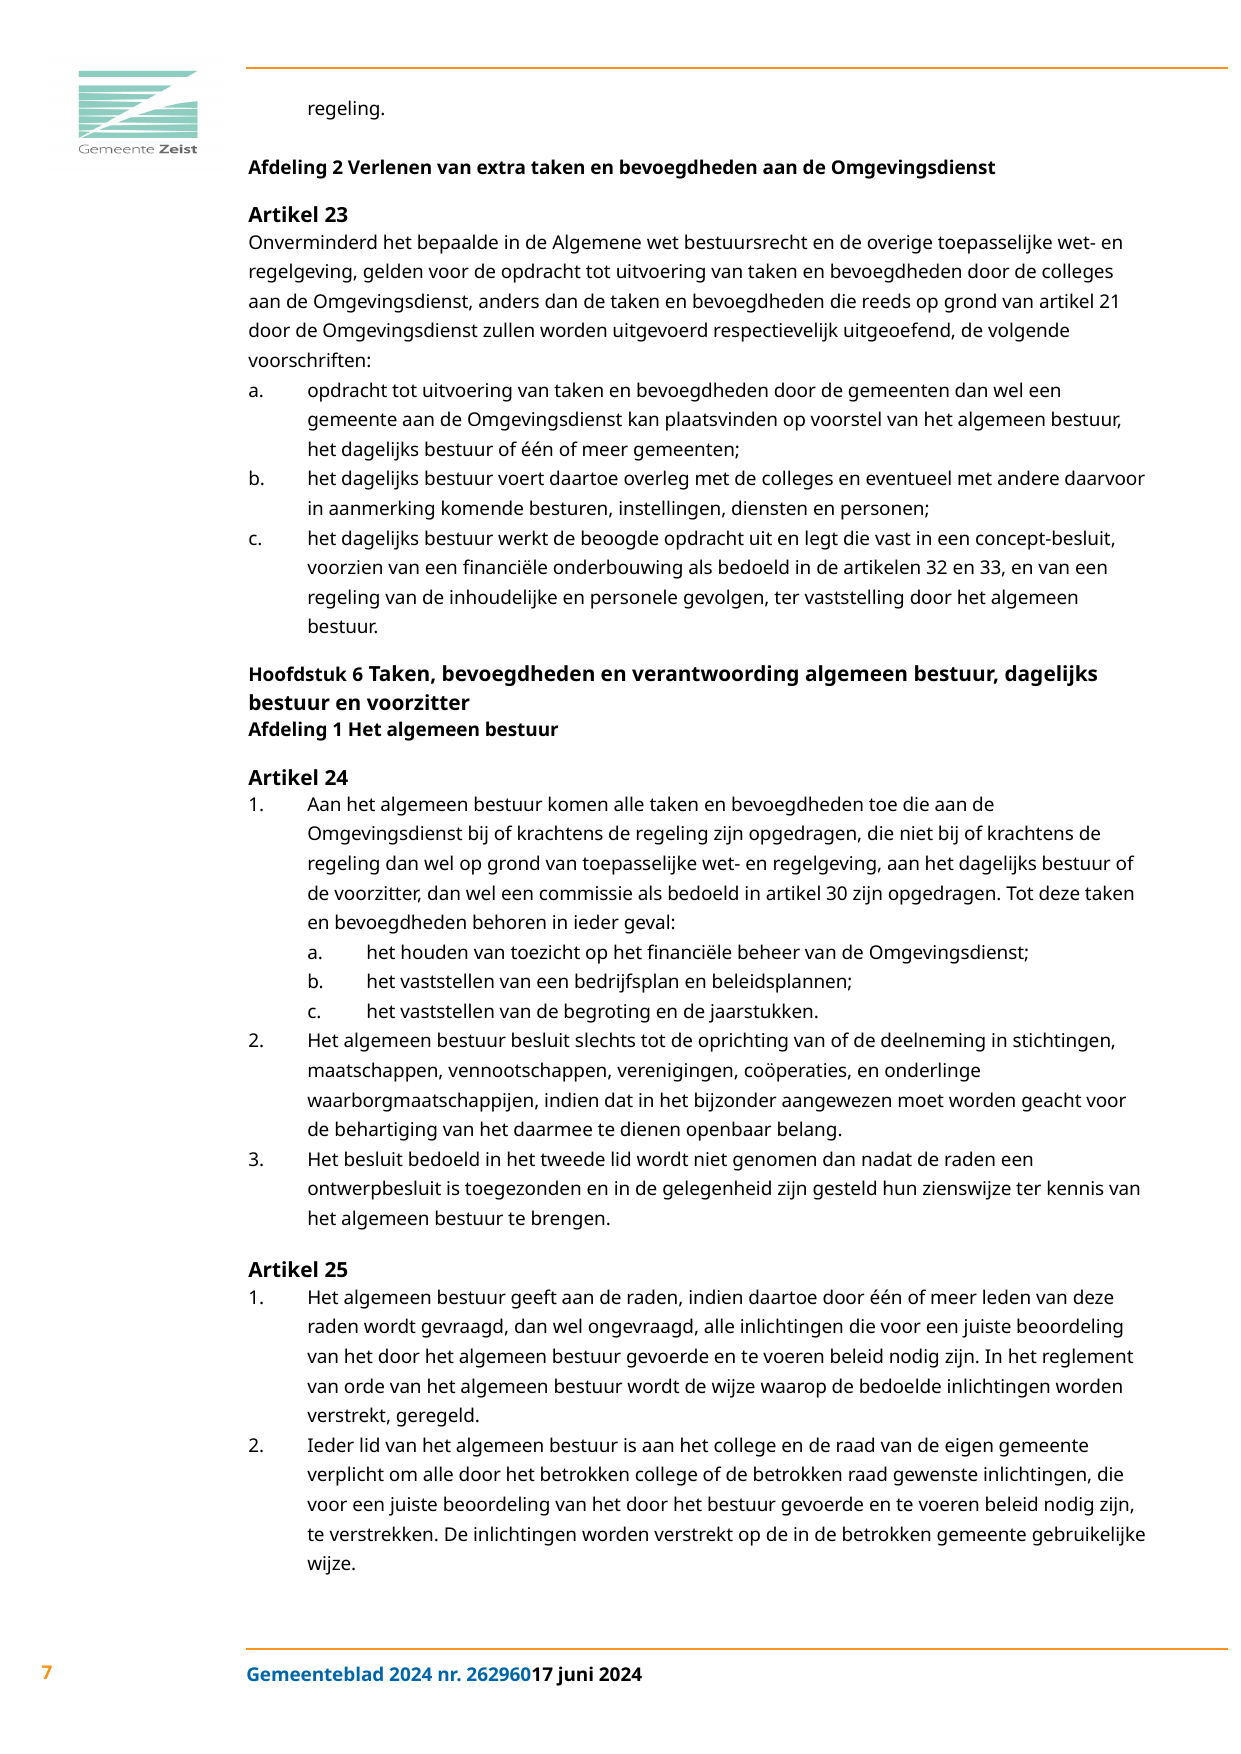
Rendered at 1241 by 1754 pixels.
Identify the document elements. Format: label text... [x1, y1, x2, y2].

list Het algemeen bestuur besluit slechts tot de oprichting van of de deelneming in stichtingen, maatschappen, vennootschappen, verenigingen, coöperaties, en onderlinge waarborgmaatschappijen, indien dat in het bijzonder aangewezen moet worden geacht voor de behartiging van het daarmee te dienen openbaar belang. [248, 1028, 1152, 1142]
list het dagelijks bestuur voert daartoe overleg met de colleges en eventueel met andere daarvoor in aanmerking komende besturen, instellingen, diensten en personen; [248, 466, 1152, 521]
list Ieder lid van het algemeen bestuur is aan het college en de raad van de eigen gemeente verplicht om alle door het betrokken college of de betrokken raad gewenste inlichtingen, die voor een juiste beoordeling van het door het bestuur gevoerde en te voeren beleid nodig zijn, te verstrekken. De inlichtingen worden verstrekt op de in de betrokken gemeente gebruikelijke wijze. [248, 1432, 1152, 1576]
list regeling. [248, 95, 1152, 121]
text Onverminderd het bepaalde in de Algemene wet bestuursrecht en de overige toepasselijke wet- en regelgeving, gelden voor de opdracht tot uitvoering van taken en bevoegdheden door de colleges aan de Omgevingsdienst, anders dan de taken en bevoegdheden die reeds op grond van artikel 21 door de Omgevingsdienst zullen worden uitgevoerd respectievelijk uitgeoefend, de volgende voorschriften: [248, 229, 1152, 373]
list het vaststellen van een bedrijfsplan en beleidsplannen; [307, 968, 1152, 994]
list het houden van toezicht op het financiële beheer van de Omgevingsdienst; [307, 939, 1152, 965]
text Artikel 24 [248, 763, 1152, 791]
text Afdeling 1 Het algemeen bestuur [248, 716, 1152, 742]
text Afdeling 2 Verlenen van extra taken en bevoegdheden aan de Omgevingsdienst [248, 154, 1152, 180]
list het dagelijks bestuur werkt de beoogde opdracht uit en legt die vast in een concept-besluit, voorzien van een financiële onderbouwing als bedoeld in de artikelen 32 en 33, en van een regeling van de inhoudelijke en personele gevolgen, ter vaststelling door het algemeen bestuur. [248, 525, 1152, 639]
list opdracht tot uitvoering van taken en bevoegdheden door de gemeenten dan wel een gemeente aan de Omgevingsdienst kan plaatsvinden op voorstel van het algemeen bestuur, het dagelijks bestuur of één of meer gemeenten; [248, 377, 1152, 462]
text Artikel 25 [248, 1256, 1152, 1284]
list Het algemeen bestuur geeft aan de raden, indien daartoe door één of meer leden van deze raden wordt gevraagd, dan wel ongevraagd, alle inlichtingen die voor een juiste beoordeling van het door het algemeen bestuur gevoerde en te voeren beleid nodig zijn. In het reglement van orde van het algemeen bestuur wordt de wijze waarop de bedoelde inlichtingen worden verstrekt, geregeld. [248, 1284, 1152, 1428]
picture [41, 47, 231, 172]
text Hoofdstuk 6 Taken, bevoegdheden en verantwoording algemeen bestuur, dagelijks bestuur en voorzitter [248, 659, 1152, 716]
list het vaststellen van de begroting en de jaarstukken. [307, 998, 1152, 1024]
list Het besluit bedoeld in het tweede lid wordt niet genomen dan nadat de raden een ontwerpbesluit is toegezonden en in de gelegenheid zijn gesteld hun zienswijze ter kennis van het algemeen bestuur te brengen. [248, 1146, 1152, 1231]
list Aan het algemeen bestuur komen alle taken en bevoegdheden toe die aan de Omgevingsdienst bij of krachtens de regeling zijn opgedragen, die niet bij of krachtens de regeling dan wel op grond van toepasselijke wet- en regelgeving, aan het dagelijks bestuur of de voorzitter, dan wel een commissie als bedoeld in artikel 30 zijn opgedragen. Tot deze taken en bevoegdheden behoren in ieder geval: [248, 791, 1152, 935]
text Artikel 23 [248, 201, 1152, 229]
